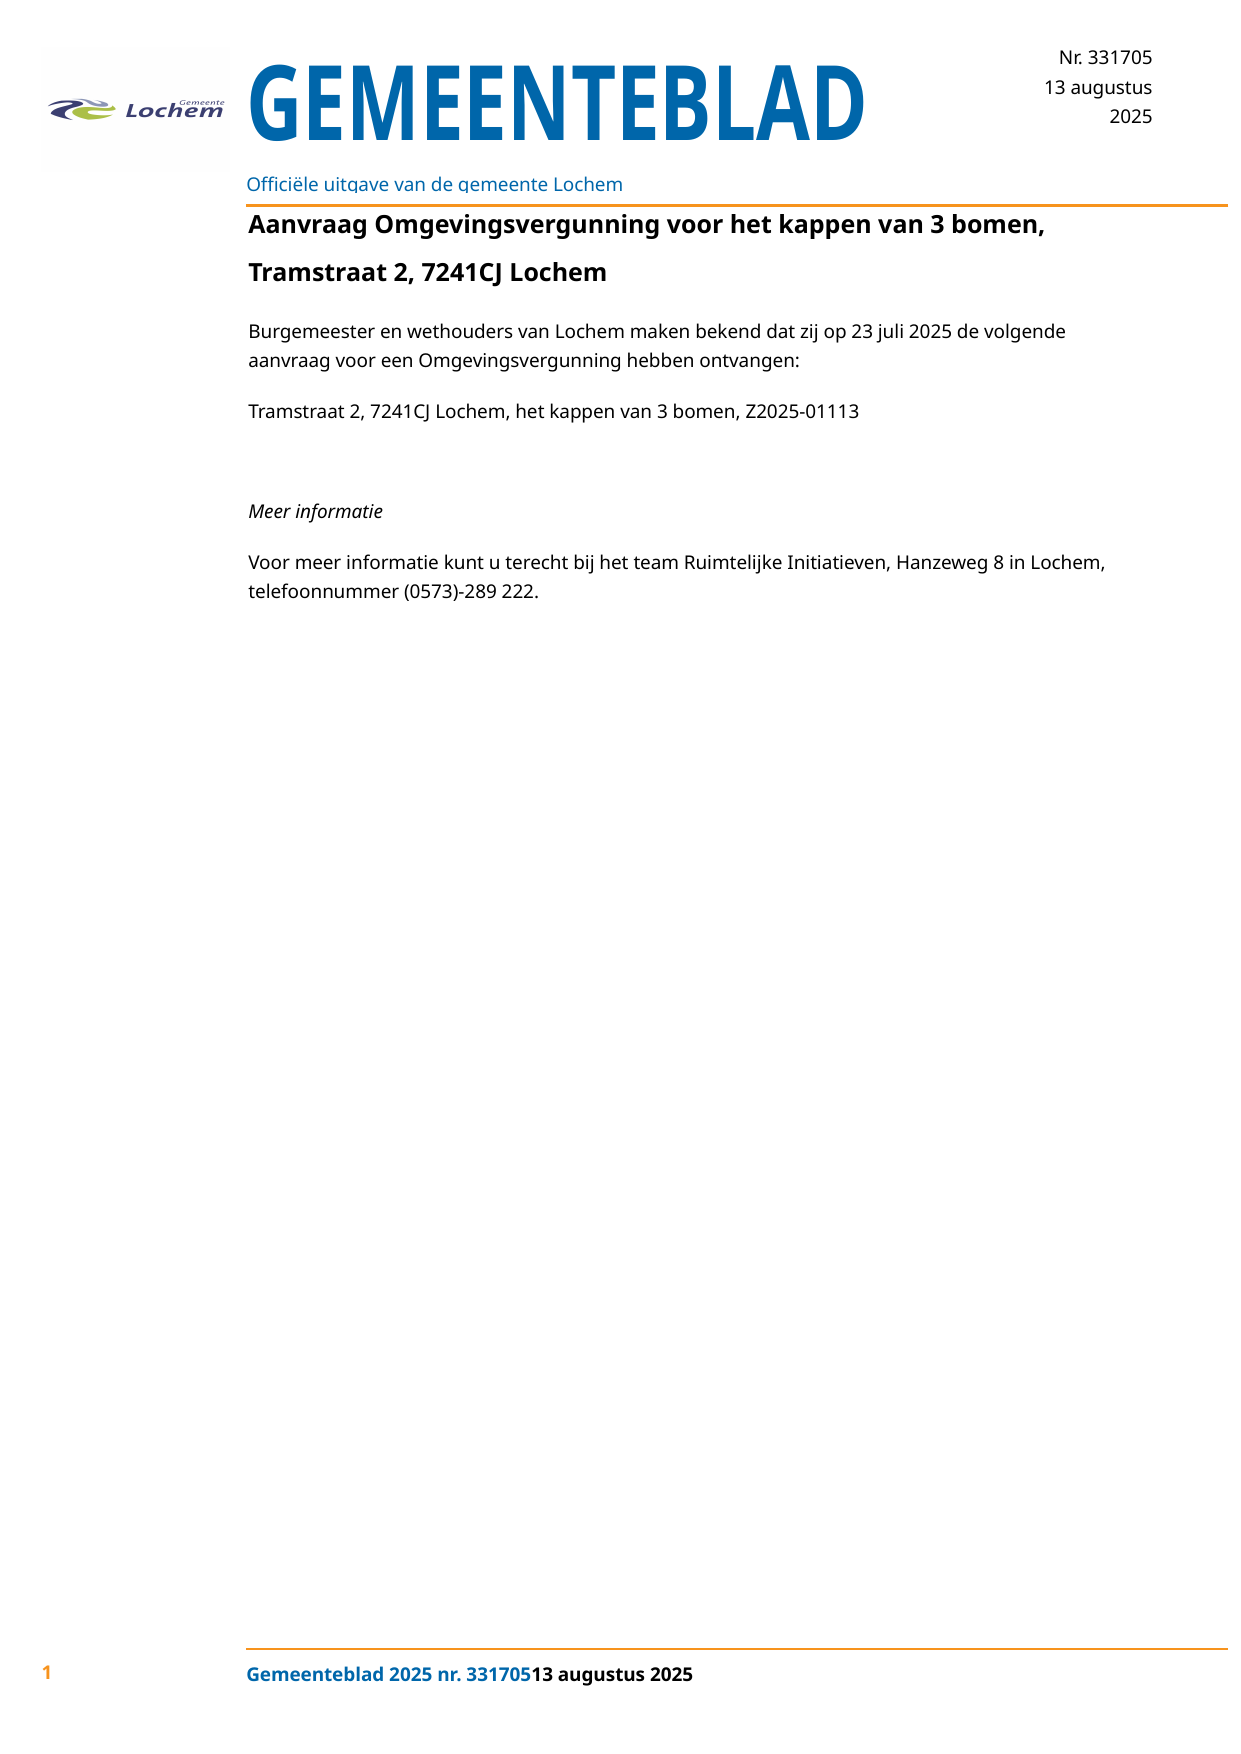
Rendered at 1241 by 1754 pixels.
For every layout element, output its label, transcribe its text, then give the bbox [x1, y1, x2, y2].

text Meer informatie [248, 499, 1152, 524]
text Burgemeester en wethouders van Lochem maken bekend dat zij op 23 juli 2025 de volgende aanvraag voor een Omgevingsvergunning hebben ontvangen: [248, 318, 1152, 373]
text Aanvraag Omgevingsvergunning voor het kappen van 3 bomen, Tramstraat 2, 7241CJ Lochem [248, 207, 1152, 288]
text Tramstraat 2, 7241CJ Lochem, het kappen van 3 bomen, Z2025-01113 [248, 398, 1152, 424]
text Voor meer informatie kunt u terecht bij het team Ruimtelijke Initiatieven, Hanzeweg 8 in Lochem, telefoonnummer (0573)-289 222. [248, 549, 1152, 604]
picture [41, 47, 231, 172]
